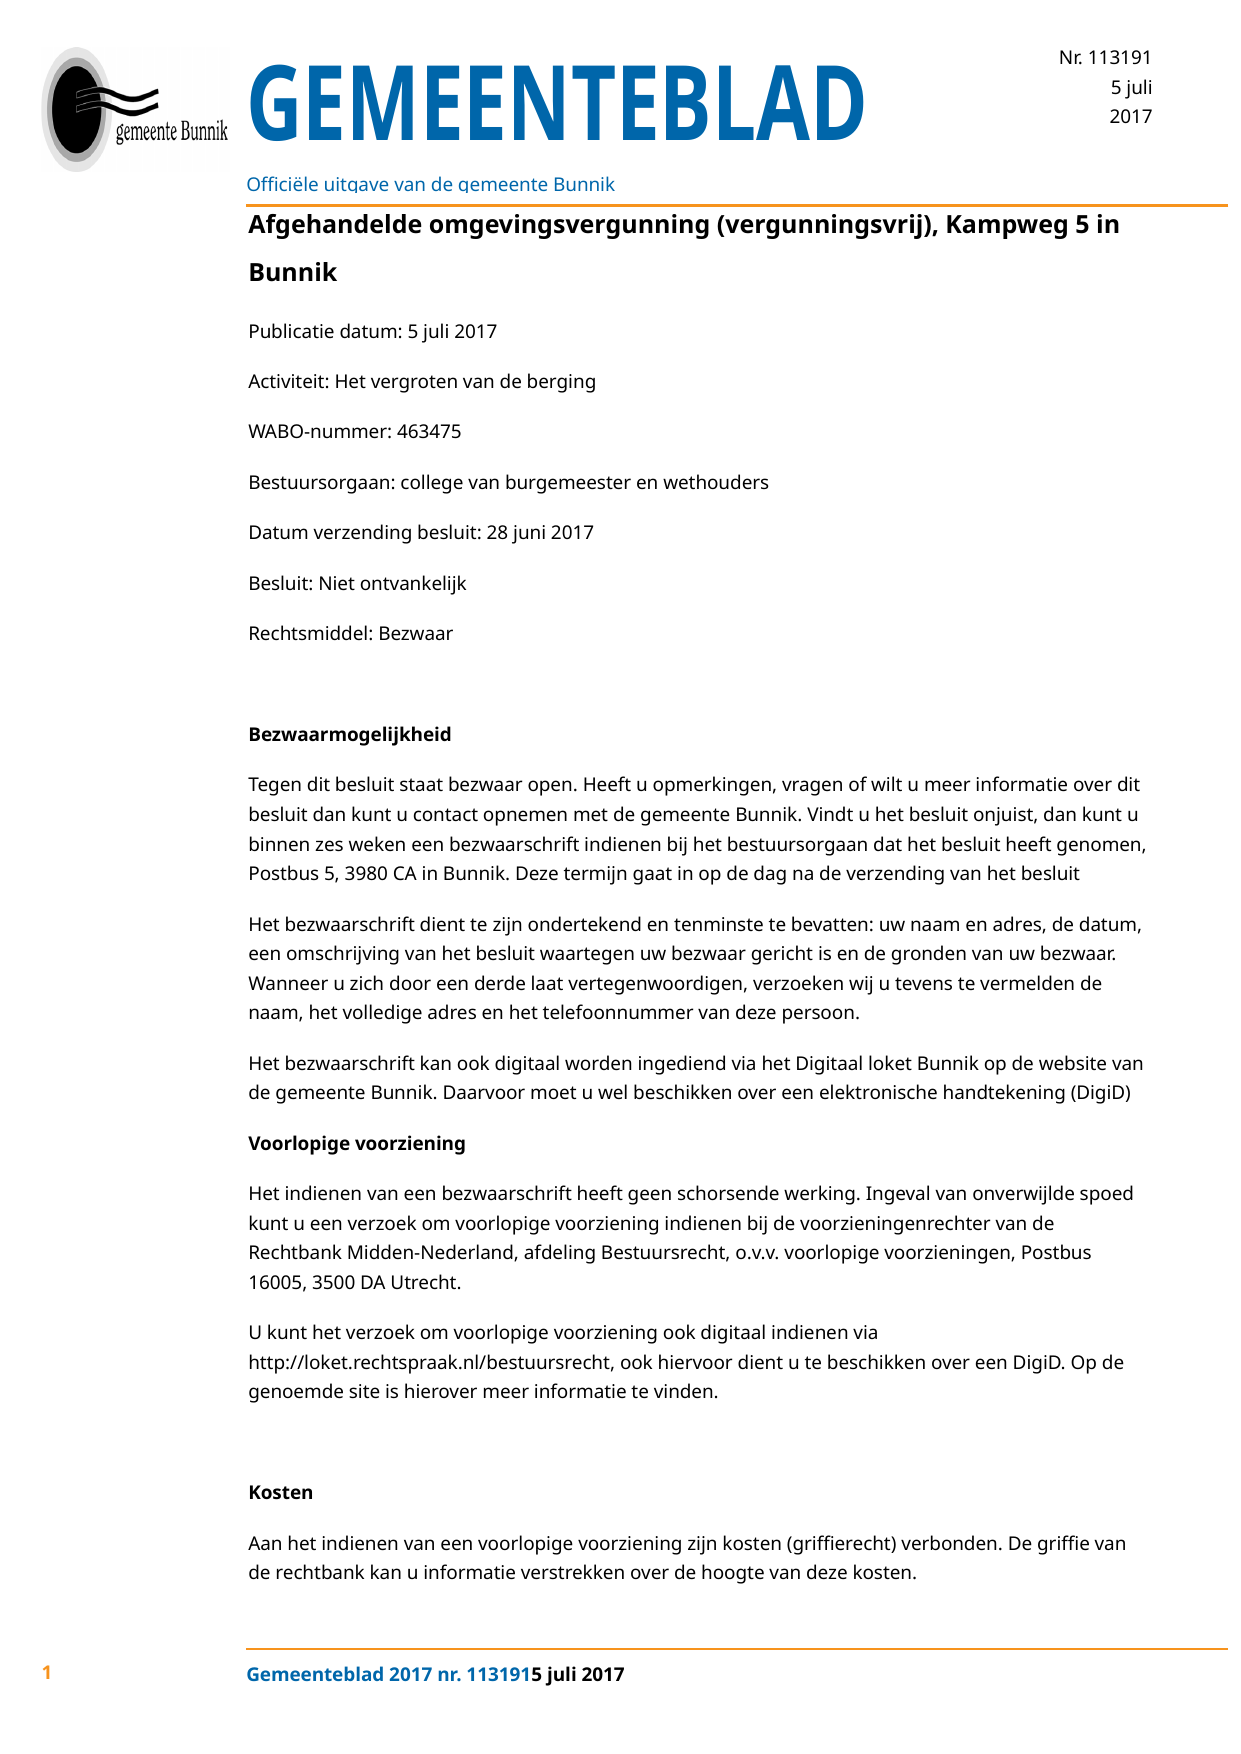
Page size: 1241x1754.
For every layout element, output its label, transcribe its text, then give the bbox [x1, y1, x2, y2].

text Datum verzending besluit: 28 juni 2017 [248, 519, 1152, 545]
picture [41, 47, 231, 172]
text U kunt het verzoek om voorlopige voorziening ook digitaal indienen via http://loket.rechtspraak.nl/bestuursrecht, ook hiervoor dient u te beschikken over een DigiD. Op de genoemde site is hierover meer informatie te vinden. [248, 1319, 1152, 1404]
text Afgehandelde omgevingsvergunning (vergunningsvrij), Kampweg 5 in Bunnik [248, 207, 1152, 288]
text Bezwaarmogelijkheid [248, 721, 1152, 747]
text Het bezwaarschrift dient te zijn ondertekend en tenminste te bevatten: uw naam en adres, de datum, een omschrijving van het besluit waartegen uw bezwaar gericht is en de gronden van uw bezwaar. Wanneer u zich door een derde laat vertegenwoordigen, verzoeken wij u tevens te vermelden de naam, het volledige adres en het telefoonnummer van deze persoon. [248, 911, 1152, 1025]
text Kosten [248, 1479, 1152, 1505]
text Rechtsmiddel: Bezwaar [248, 620, 1152, 646]
text Bestuursorgaan: college van burgemeester en wethouders [248, 469, 1152, 495]
text Activiteit: Het vergroten van de berging [248, 368, 1152, 394]
text Voorlopige voorziening [248, 1130, 1152, 1156]
text Besluit: Niet ontvankelijk [248, 570, 1152, 596]
text Aan het indienen van een voorlopige voorziening zijn kosten (griffierecht) verbonden. De griffie van de rechtbank kan u informatie verstrekken over de hoogte van deze kosten. [248, 1530, 1152, 1585]
text Het indienen van een bezwaarschrift heeft geen schorsende werking. Ingeval van onverwijlde spoed kunt u een verzoek om voorlopige voorziening indienen bij de voorzieningenrechter van de Rechtbank Midden-Nederland, afdeling Bestuursrecht, o.v.v. voorlopige voorzieningen, Postbus 16005, 3500 DA Utrecht. [248, 1180, 1152, 1295]
text WABO-nummer: 463475 [248, 419, 1152, 444]
text Het bezwaarschrift kan ook digitaal worden ingediend via het Digitaal loket Bunnik op de website van de gemeente Bunnik. Daarvoor moet u wel beschikken over een elektronische handtekening (DigiD) [248, 1050, 1152, 1105]
text Tegen dit besluit staat bezwaar open. Heeft u opmerkingen, vragen of wilt u meer informatie over dit besluit dan kunt u contact opnemen met de gemeente Bunnik. Vindt u het besluit onjuist, dan kunt u binnen zes weken een bezwaarschrift indienen bij het bestuursorgaan dat het besluit heeft genomen, Postbus 5, 3980 CA in Bunnik. Deze termijn gaat in op de dag na de verzending van het besluit [248, 772, 1152, 886]
text Publicatie datum: 5 juli 2017 [248, 318, 1152, 344]
